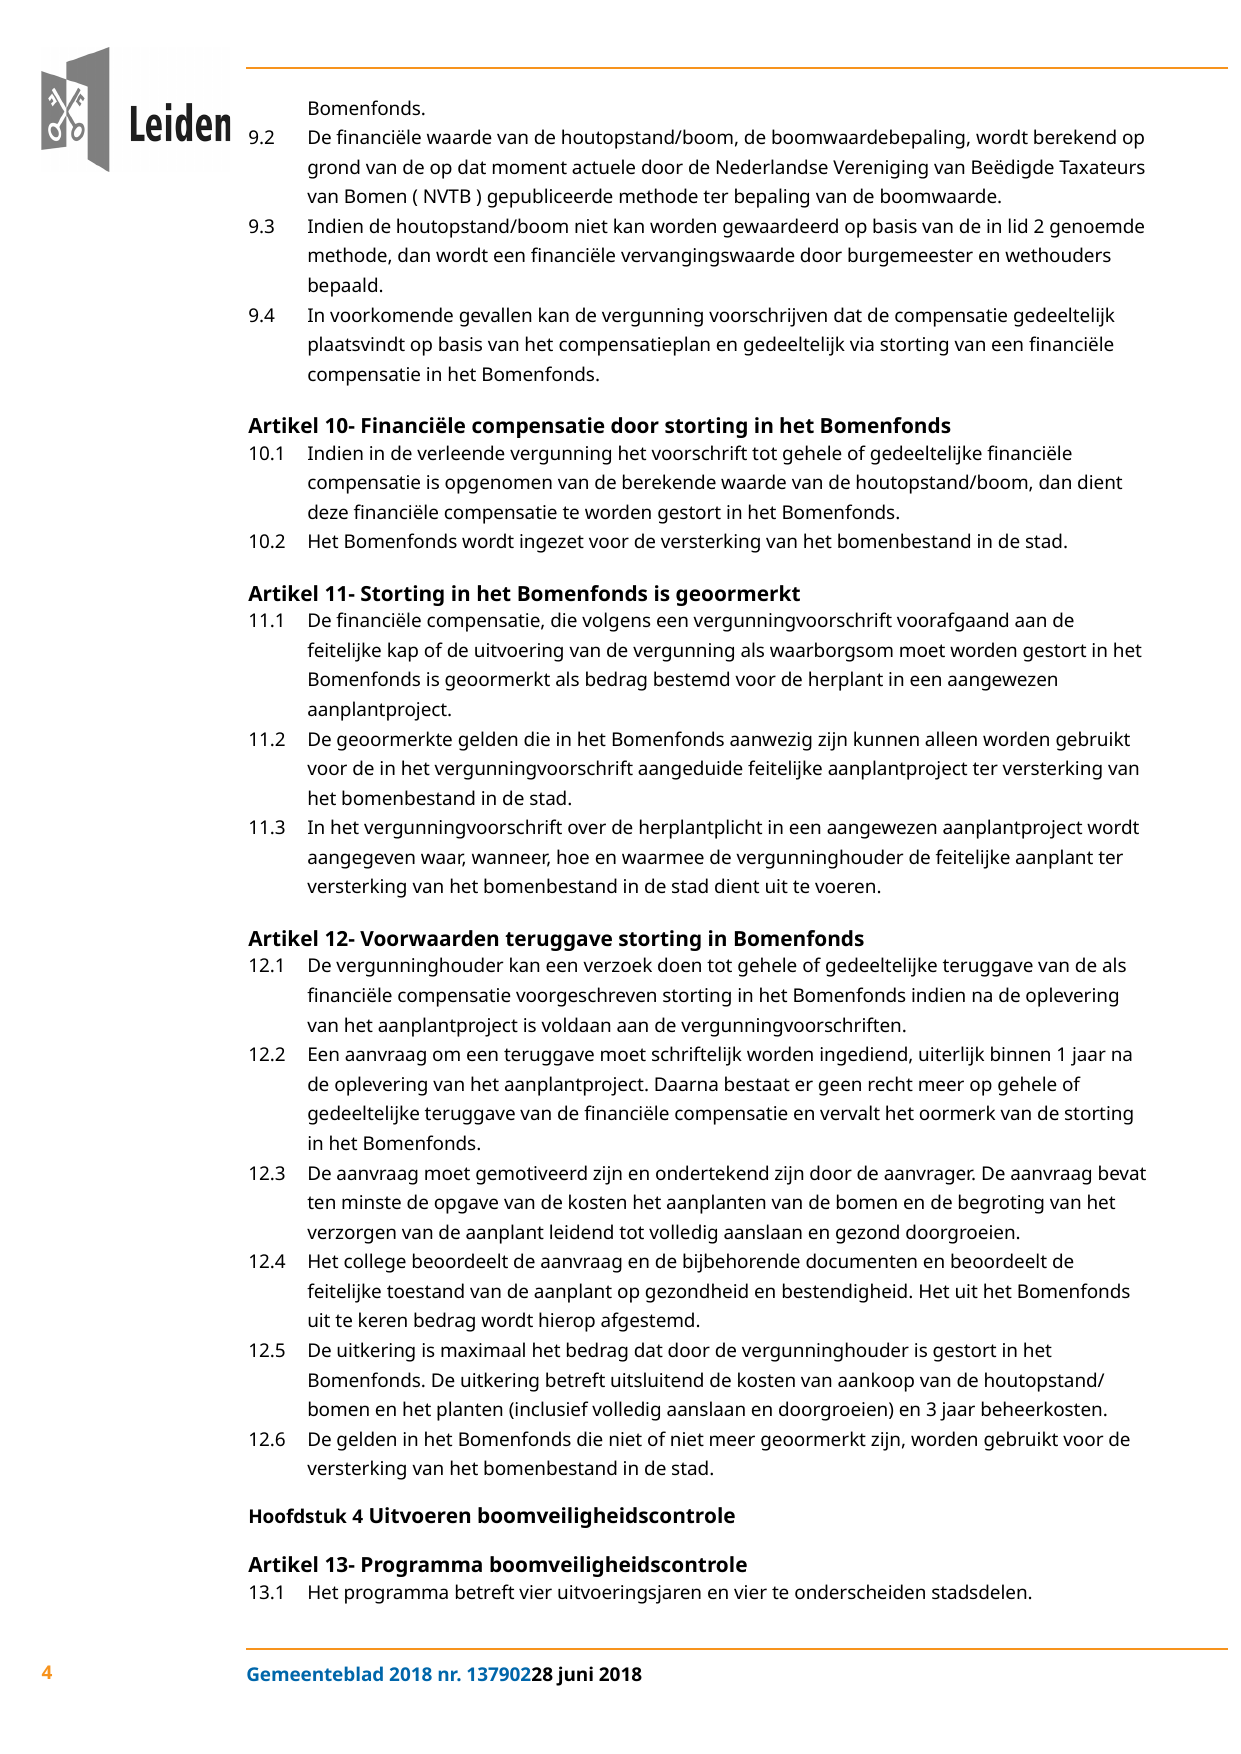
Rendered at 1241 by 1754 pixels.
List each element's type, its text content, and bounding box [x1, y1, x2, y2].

list De geoormerkte gelden die in het Bomenfonds aanwezig zijn kunnen alleen worden gebruikt voor de in het vergunningvoorschrift aangeduide feitelijke aanplantproject ter versterking van het bomenbestand in de stad. [248, 726, 1152, 811]
list De gelden in het Bomenfonds die niet of niet meer geoormerkt zijn, worden gebruikt voor de versterking van het bomenbestand in de stad. [248, 1426, 1152, 1481]
list De vergunninghouder kan een verzoek doen tot gehele of gedeeltelijke teruggave van de als financiële compensatie voorgeschreven storting in het Bomenfonds indien na de oplevering van het aanplantproject is voldaan aan de vergunningvoorschriften. [248, 953, 1152, 1037]
text Artikel 12- Voorwaarden teruggave storting in Bomenfonds [248, 924, 1152, 953]
list In het vergunningvoorschrift over de herplantplicht in een aangewezen aanplantproject wordt aangegeven waar, wanneer, hoe en waarmee de vergunninghouder de feitelijke aanplant ter versterking van het bomenbestand in de stad dient uit te voeren. [248, 814, 1152, 899]
list Bomenfonds. [248, 95, 1152, 121]
list De financiële waarde van de houtopstand/boom, de boomwaardebepaling, wordt berekend op grond van de op dat moment actuele door de Nederlandse Vereniging van Beëdigde Taxateurs van Bomen ( NVTB ) gepubliceerde methode ter bepaling van de boomwaarde. [248, 124, 1152, 209]
list De uitkering is maximaal het bedrag dat door de vergunninghouder is gestort in het Bomenfonds. De uitkering betreft uitsluitend de kosten van aankoop van de houtopstand/ bomen en het planten (inclusief volledig aanslaan en doorgroeien) en 3 jaar beheerkosten. [248, 1337, 1152, 1422]
list In voorkomende gevallen kan de vergunning voorschrijven dat de compensatie gedeeltelijk plaatsvindt op basis van het compensatieplan en gedeeltelijk via storting van een financiële compensatie in het Bomenfonds. [248, 302, 1152, 387]
list Een aanvraag om een teruggave moet schriftelijk worden ingediend, uiterlijk binnen 1 jaar na de oplevering van het aanplantproject. Daarna bestaat er geen recht meer op gehele of gedeeltelijke teruggave van de financiële compensatie en vervalt het oormerk van de storting in het Bomenfonds. [248, 1041, 1152, 1156]
list Indien in de verleende vergunning het voorschrift tot gehele of gedeeltelijke financiële compensatie is opgenomen van de berekende waarde van de houtopstand/boom, dan dient deze financiële compensatie te worden gestort in het Bomenfonds. [248, 440, 1152, 525]
list Indien de houtopstand/boom niet kan worden gewaardeerd op basis van de in lid 2 genoemde methode, dan wordt een financiële vervangingswaarde door burgemeester en wethouders bepaald. [248, 213, 1152, 298]
picture [41, 47, 231, 172]
list De financiële compensatie, die volgens een vergunningvoorschrift voorafgaand aan de feitelijke kap of de uitvoering van de vergunning als waarborgsom moet worden gestort in het Bomenfonds is geoormerkt als bedrag bestemd voor de herplant in een aangewezen aanplantproject. [248, 607, 1152, 722]
text Artikel 10- Financiële compensatie door storting in het Bomenfonds [248, 411, 1152, 440]
text Artikel 11- Storting in het Bomenfonds is geoormerkt [248, 579, 1152, 607]
text Artikel 13- Programma boomveiligheidscontrole [248, 1550, 1152, 1579]
list De aanvraag moet gemotiveerd zijn en ondertekend zijn door de aanvrager. De aanvraag bevat ten minste de opgave van de kosten het aanplanten van de bomen en de begroting van het verzorgen van de aanplant leidend tot volledig aanslaan en gezond doorgroeien. [248, 1160, 1152, 1244]
text Hoofdstuk 4 Uitvoeren boomveiligheidscontrole [248, 1501, 1152, 1529]
list Het college beoordeelt de aanvraag en de bijbehorende documenten en beoordeelt de feitelijke toestand van de aanplant op gezondheid en bestendigheid. Het uit het Bomenfonds uit te keren bedrag wordt hierop afgestemd. [248, 1248, 1152, 1333]
list Het Bomenfonds wordt ingezet voor de versterking van het bomenbestand in de stad. [248, 529, 1152, 554]
list Het programma betreft vier uitvoeringsjaren en vier te onderscheiden stadsdelen. [248, 1579, 1152, 1604]
